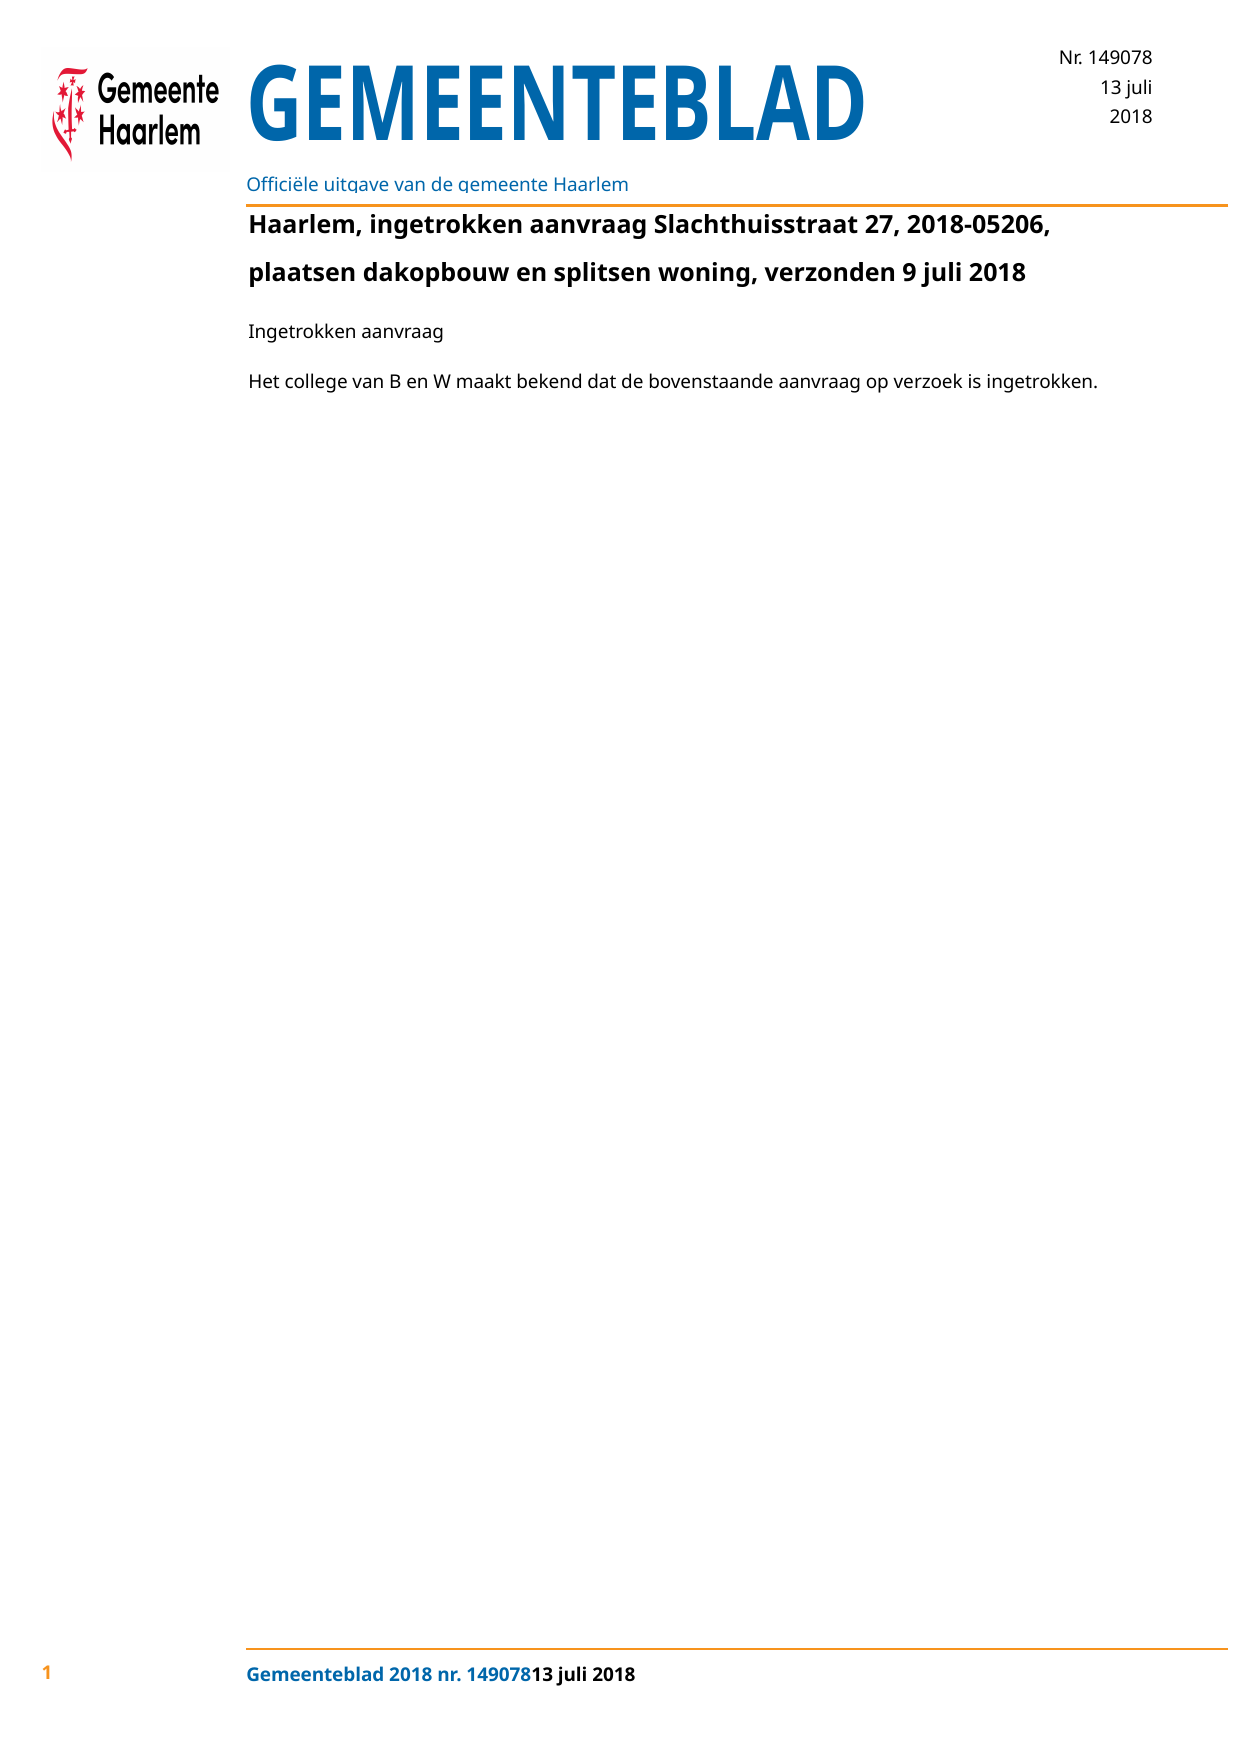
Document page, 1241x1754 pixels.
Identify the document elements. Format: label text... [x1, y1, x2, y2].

picture [41, 47, 231, 172]
text Ingetrokken aanvraag [248, 318, 1152, 344]
text Haarlem, ingetrokken aanvraag Slachthuisstraat 27, 2018-05206, plaatsen dakopbouw en splitsen woning, verzonden 9 juli 2018 [248, 207, 1152, 288]
text Het college van B en W maakt bekend dat de bovenstaande aanvraag op verzoek is ingetrokken. [248, 368, 1152, 394]
